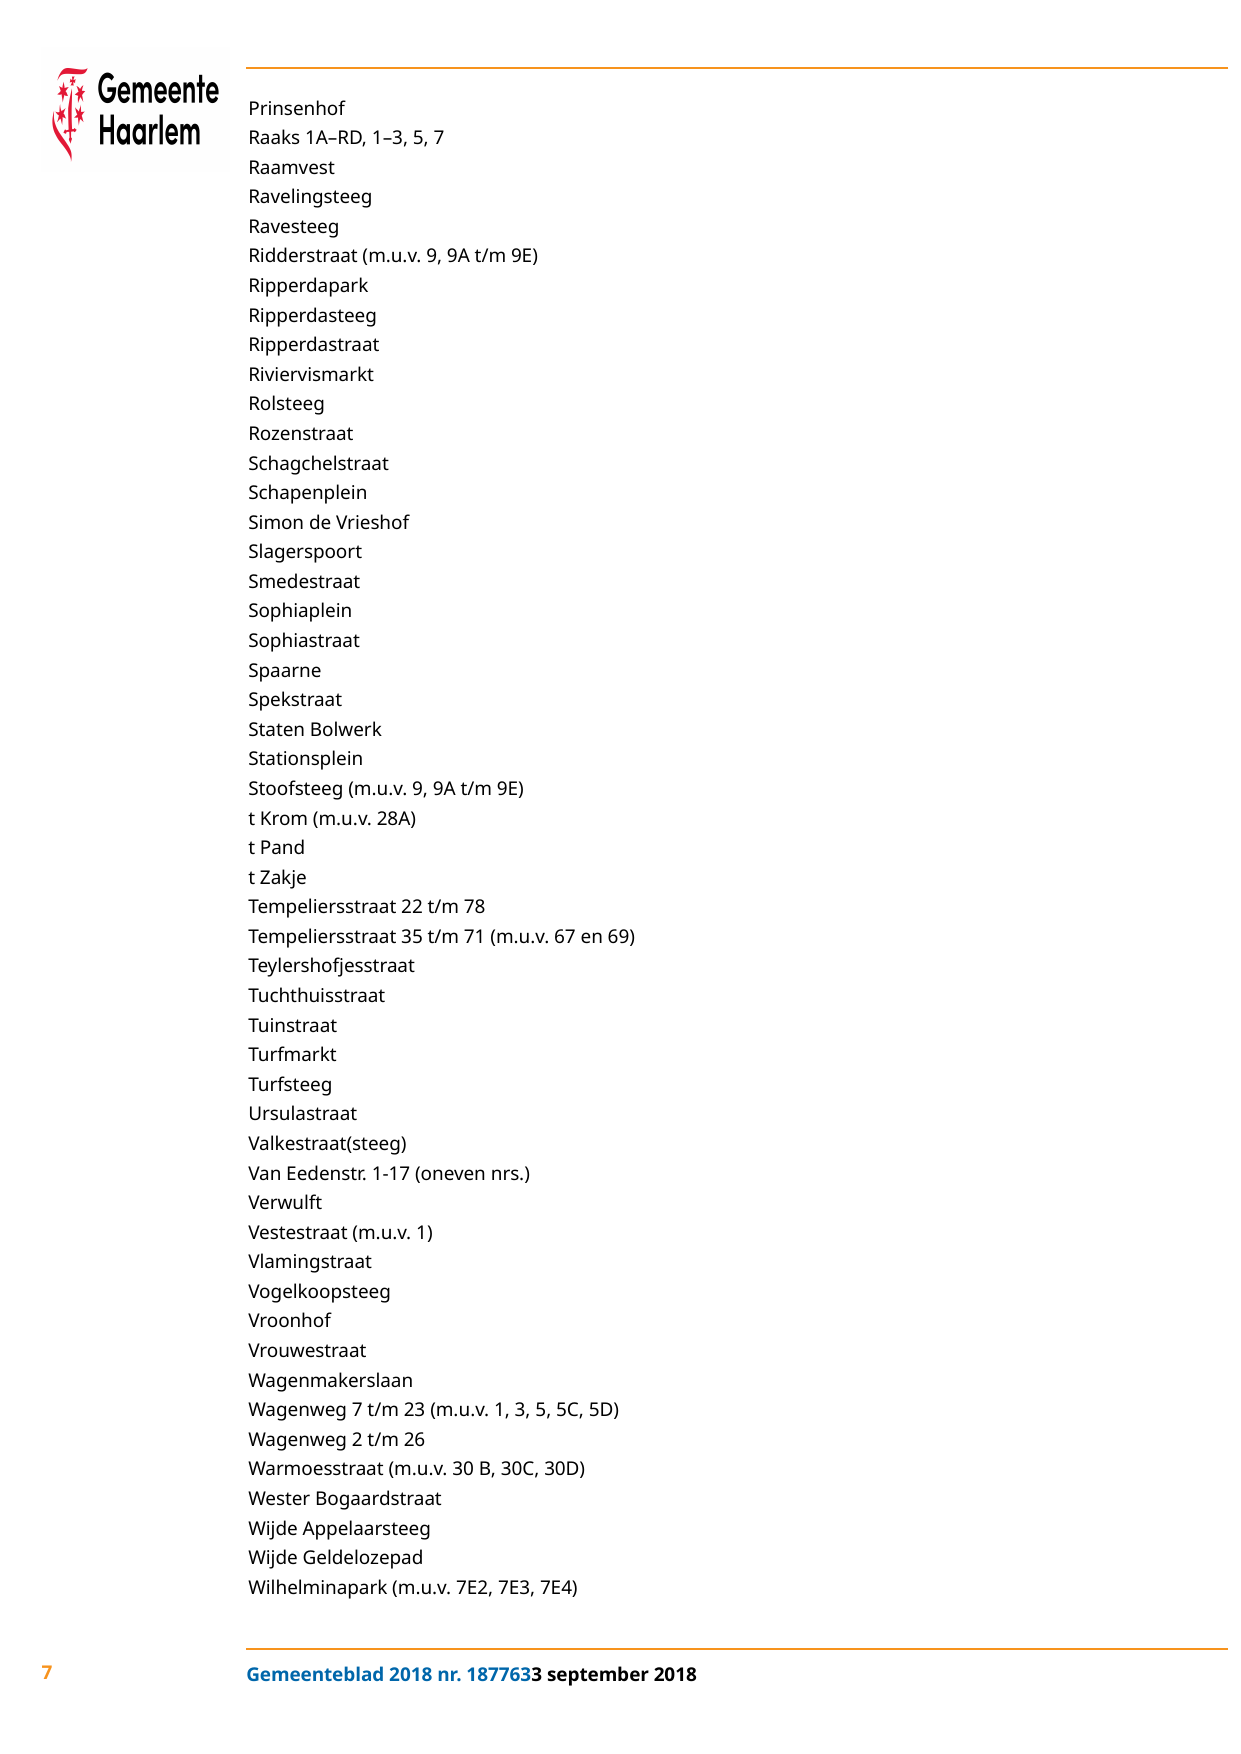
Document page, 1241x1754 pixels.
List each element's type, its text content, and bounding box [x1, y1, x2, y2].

text Ripperdastraat [248, 331, 1152, 357]
text Simon de Vrieshof [248, 509, 1152, 535]
text Smedestraat [248, 568, 1152, 594]
text t Zakje [248, 864, 1152, 890]
text Stationsplein [248, 746, 1152, 771]
text Vroonhof [248, 1308, 1152, 1333]
text Ursulastraat [248, 1101, 1152, 1126]
text Wilhelminapark (m.u.v. 7E2, 7E3, 7E4) [248, 1574, 1152, 1600]
text Ravesteeg [248, 213, 1152, 239]
text Raamvest [248, 154, 1152, 180]
text Raaks 1A–RD, 1–3, 5, 7 [248, 124, 1152, 150]
text Spaarne [248, 657, 1152, 683]
text Schagchelstraat [248, 450, 1152, 476]
text Tempeliersstraat 22 t/m 78 [248, 893, 1152, 919]
text Turfmarkt [248, 1041, 1152, 1067]
text Tempeliersstraat 35 t/m 71 (m.u.v. 67 en 69) [248, 923, 1152, 949]
text Stoofsteeg (m.u.v. 9, 9A t/m 9E) [248, 775, 1152, 801]
text Wagenweg 7 t/m 23 (m.u.v. 1, 3, 5, 5C, 5D) [248, 1396, 1152, 1422]
text Vestestraat (m.u.v. 1) [248, 1219, 1152, 1245]
text Wijde Appelaarsteeg [248, 1515, 1152, 1541]
text Tuchthuisstraat [248, 982, 1152, 1008]
text Ridderstraat (m.u.v. 9, 9A t/m 9E) [248, 243, 1152, 268]
text Wijde Geldelozepad [248, 1544, 1152, 1570]
text Riviervismarkt [248, 361, 1152, 387]
text Van Eedenstr. 1-17 (oneven nrs.) [248, 1160, 1152, 1186]
text Vrouwestraat [248, 1337, 1152, 1363]
text Rolsteeg [248, 391, 1152, 416]
text Sophiaplein [248, 598, 1152, 623]
text Prinsenhof [248, 95, 1152, 121]
text Vogelkoopsteeg [248, 1278, 1152, 1304]
text Vlamingstraat [248, 1248, 1152, 1274]
text Ravelingsteeg [248, 183, 1152, 209]
text Valkestraat(steeg) [248, 1130, 1152, 1156]
text Wester Bogaardstraat [248, 1485, 1152, 1511]
text Warmoesstraat (m.u.v. 30 B, 30C, 30D) [248, 1456, 1152, 1481]
text t Pand [248, 834, 1152, 860]
text Tuinstraat [248, 1012, 1152, 1038]
text Sophiastraat [248, 627, 1152, 653]
text Slagerspoort [248, 538, 1152, 564]
text Wagenweg 2 t/m 26 [248, 1426, 1152, 1452]
text Staten Bolwerk [248, 716, 1152, 742]
text Schapenplein [248, 479, 1152, 505]
text Turfsteeg [248, 1071, 1152, 1097]
text Ripperdapark [248, 272, 1152, 298]
text Spekstraat [248, 686, 1152, 712]
text Wagenmakerslaan [248, 1367, 1152, 1393]
text Verwulft [248, 1189, 1152, 1215]
picture [41, 47, 231, 172]
text Ripperdasteeg [248, 302, 1152, 328]
text t Krom (m.u.v. 28A) [248, 805, 1152, 831]
text Rozenstraat [248, 420, 1152, 446]
text Teylershofjesstraat [248, 953, 1152, 978]
